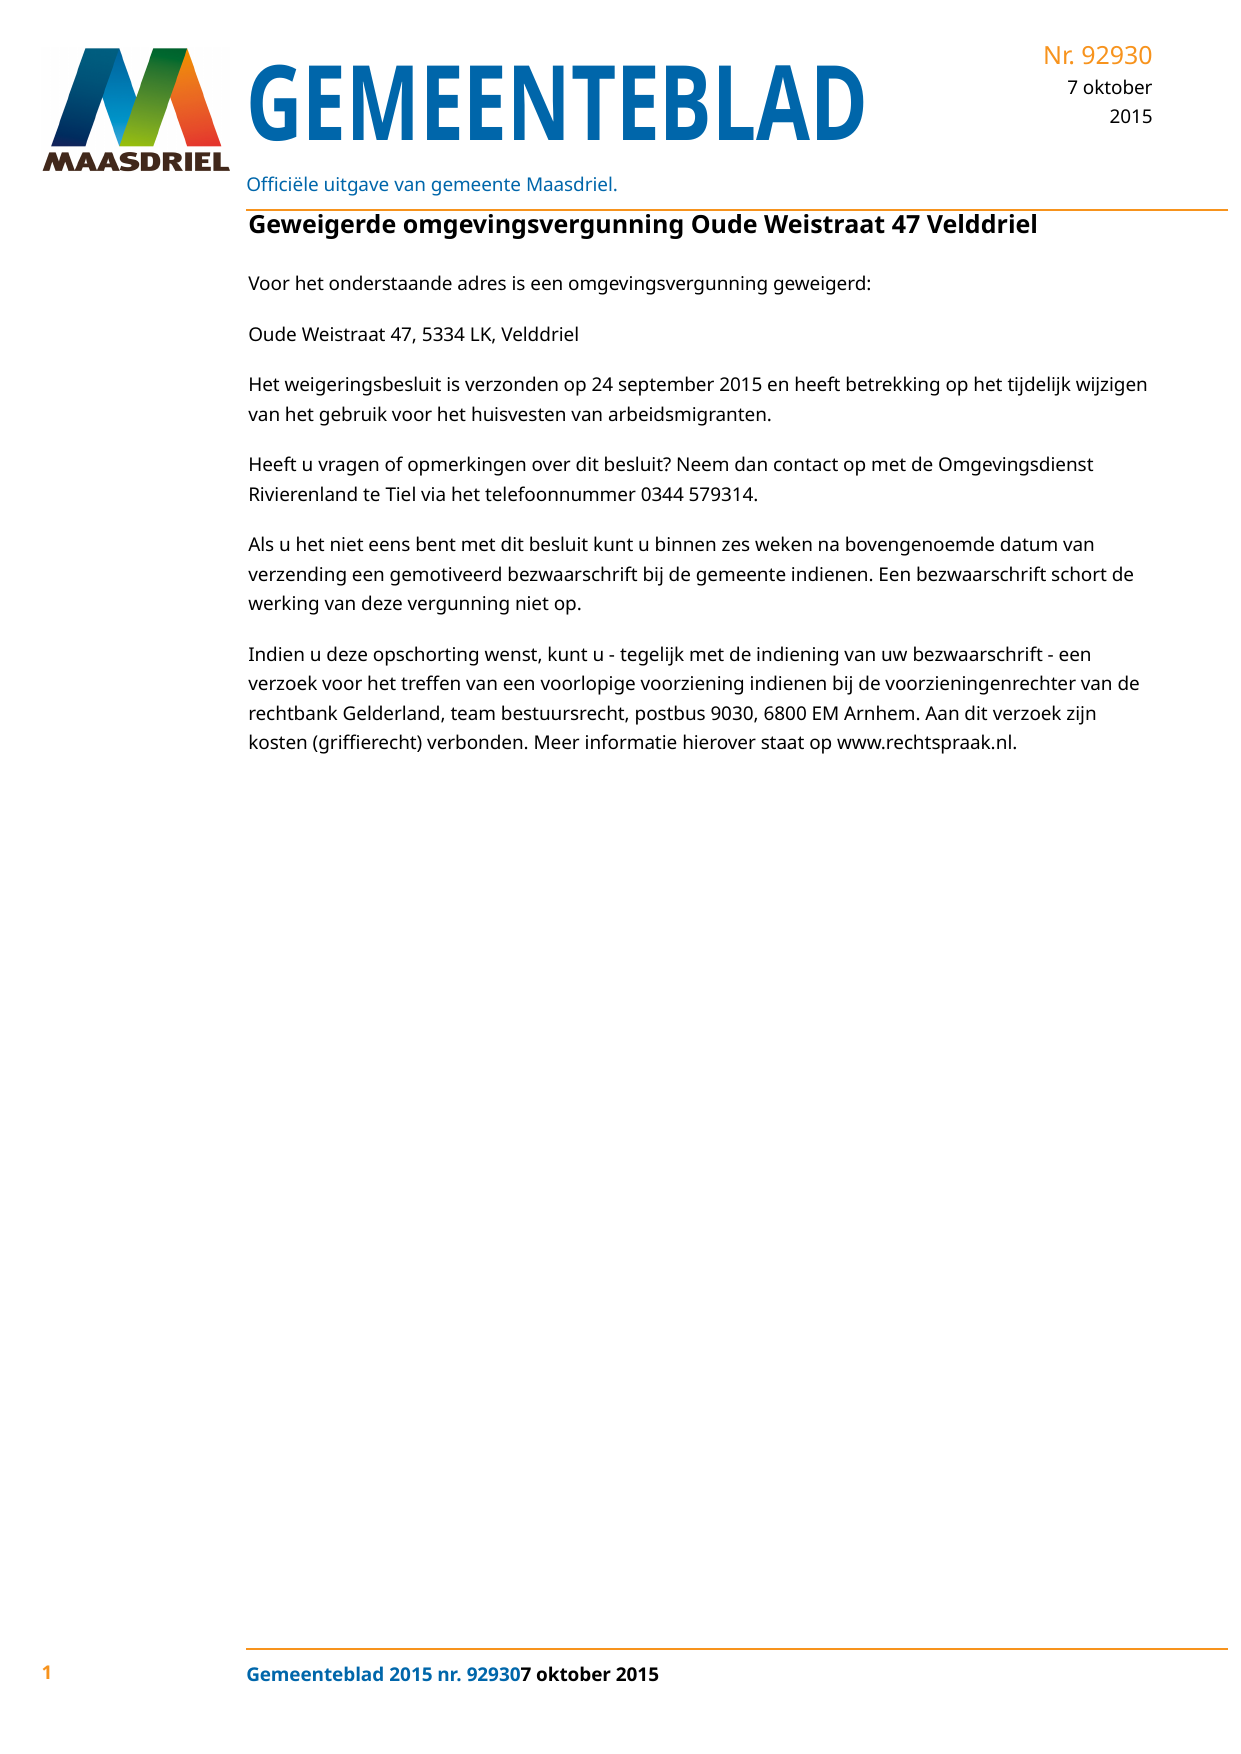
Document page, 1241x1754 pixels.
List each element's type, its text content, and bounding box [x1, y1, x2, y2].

text Geweigerde omgevingsvergunning Oude Weistraat 47 Velddriel [248, 211, 1152, 241]
text Voor het onderstaande adres is een omgevingsvergunning geweigerd: [248, 270, 1152, 296]
text Indien u deze opschorting wenst, kunt u - tegelijk met de indiening van uw bezwaarschrift - een verzoek voor het treffen van een voorlopige voorziening indienen bij de voorzieningenrechter van de rechtbank Gelderland, team bestuursrecht, postbus 9030, 6800 EM Arnhem. Aan dit verzoek zijn kosten (griffierecht) verbonden. Meer informatie hierover staat op www.rechtspraak.nl. [248, 641, 1152, 755]
text Heeft u vragen of opmerkingen over dit besluit? Neem dan contact op met de Omgevingsdienst Rivierenland te Tiel via het telefoonnummer 0344 579314. [248, 451, 1152, 506]
text Oude Weistraat 47, 5334 LK, Velddriel [248, 321, 1152, 346]
text Als u het niet eens bent met dit besluit kunt u binnen zes weken na bovengenoemde datum van verzending een gemotiveerd bezwaarschrift bij de gemeente indienen. Een bezwaarschrift schort de werking van deze vergunning niet op. [248, 531, 1152, 616]
picture [41, 47, 231, 172]
text Het weigeringsbesluit is verzonden op 24 september 2015 en heeft betrekking op het tijdelijk wijzigen van het gebruik voor het huisvesten van arbeidsmigranten. [248, 371, 1152, 426]
